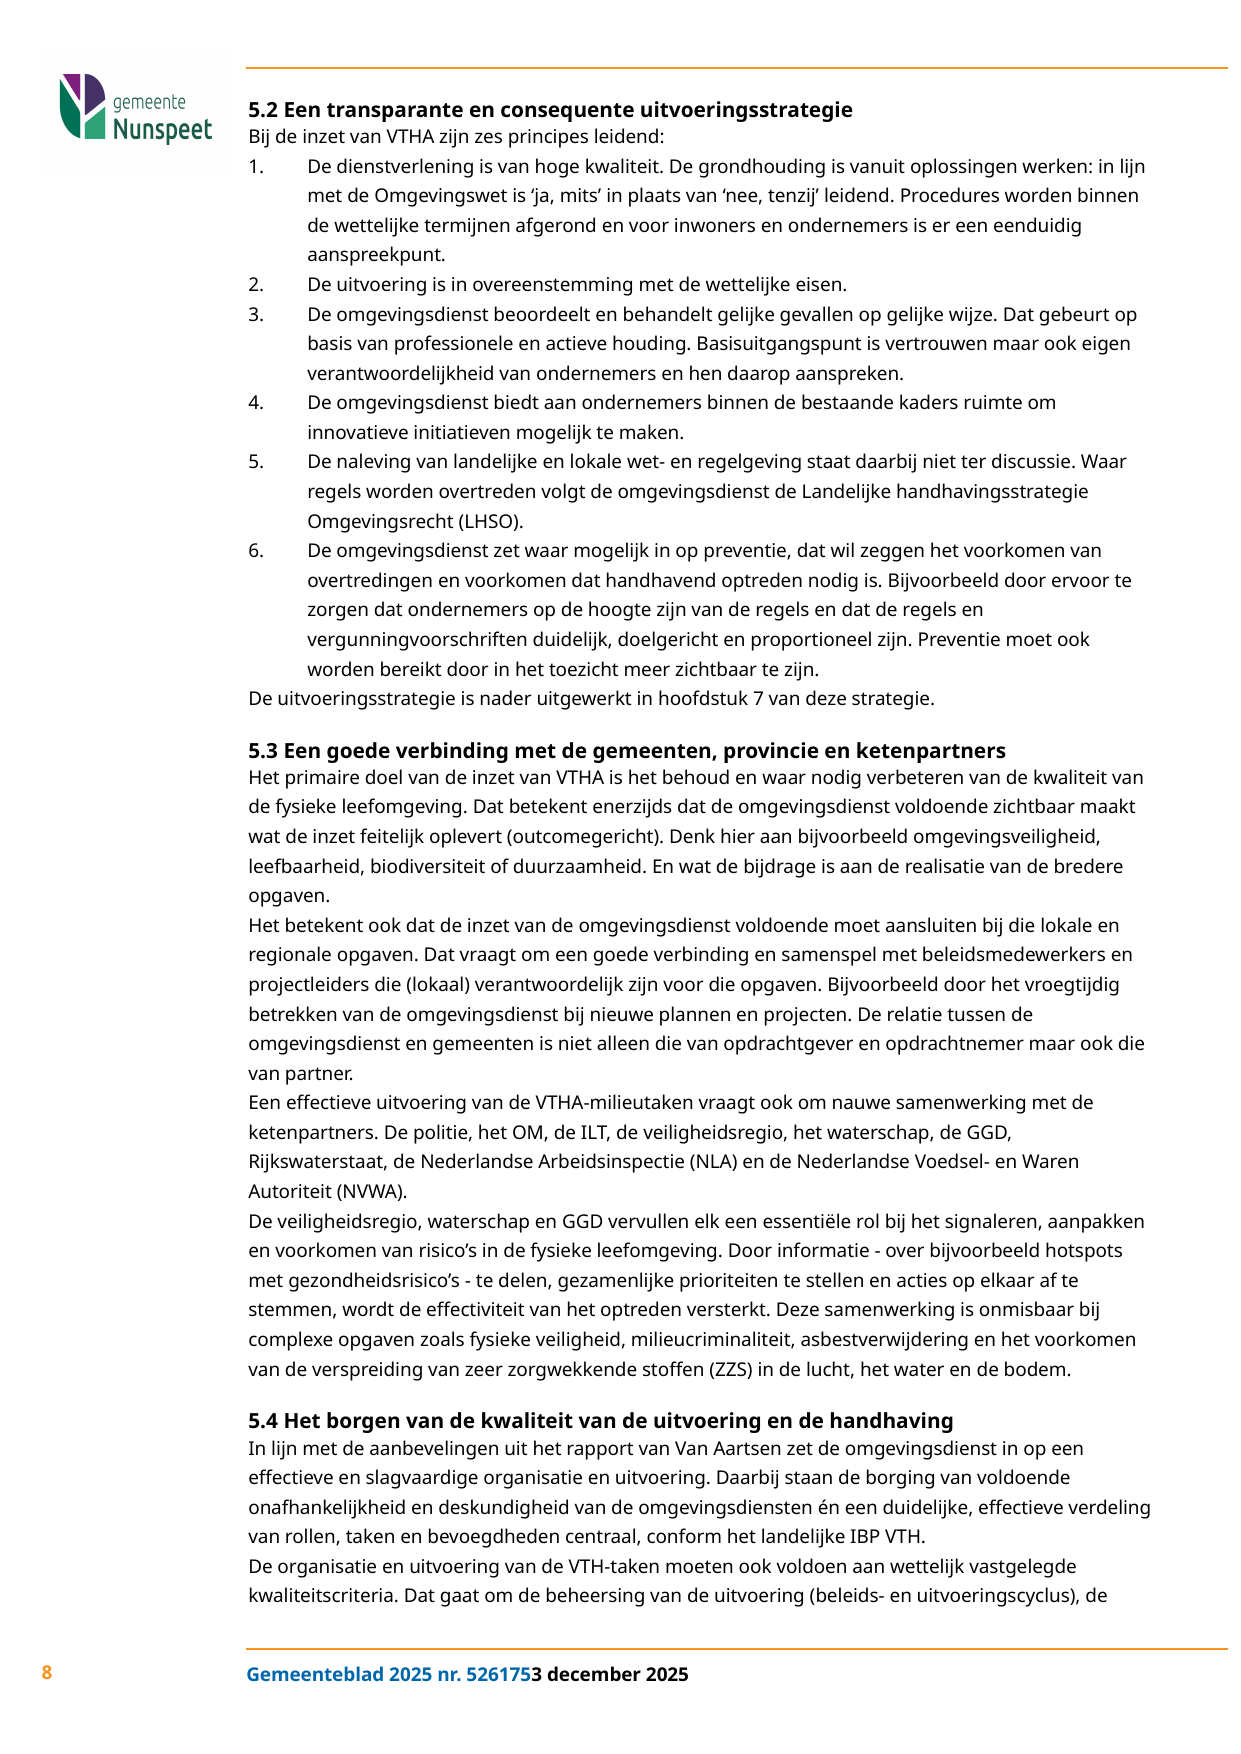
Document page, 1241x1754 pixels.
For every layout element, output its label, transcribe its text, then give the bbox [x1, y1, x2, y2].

list De omgevingsdienst zet waar mogelijk in op preventie, dat wil zeggen het voorkomen van overtredingen en voorkomen dat handhavend optreden nodig is. Bijvoorbeeld door ervoor te zorgen dat ondernemers op de hoogte zijn van de regels en dat de regels en vergunningvoorschriften duidelijk, doelgericht en proportioneel zijn. Preventie moet ook worden bereikt door in het toezicht meer zichtbaar te zijn. [248, 537, 1152, 681]
list De omgevingsdienst beoordeelt en behandelt gelijke gevallen op gelijke wijze. Dat gebeurt op basis van professionele en actieve houding. Basisuitgangspunt is vertrouwen maar ook eigen verantwoordelijkheid van ondernemers en hen daarop aanspreken. [248, 301, 1152, 386]
text Het primaire doel van de inzet van VTHA is het behoud en waar nodig verbeteren van de kwaliteit van de fysieke leefomgeving. Dat betekent enerzijds dat de omgevingsdienst voldoende zichtbaar maakt wat de inzet feitelijk oplevert (outcomegericht). Denk hier aan bijvoorbeeld omgevingsveiligheid, leefbaarheid, biodiversiteit of duurzaamheid. En wat de bijdrage is aan de realisatie van de bredere opgaven. [248, 764, 1152, 908]
text 5.2 Een transparante en consequente uitvoeringsstrategie [248, 95, 1152, 123]
text 5.4 Het borgen van de kwaliteit van de uitvoering en de handhaving [248, 1406, 1152, 1435]
text In lijn met de aanbevelingen uit het rapport van Van Aartsen zet de omgevingsdienst in op een effectieve en slagvaardige organisatie en uitvoering. Daarbij staan de borging van voldoende onafhankelijkheid en deskundigheid van de omgevingsdiensten én een duidelijke, effectieve verdeling van rollen, taken en bevoegdheden centraal, conform het landelijke IBP VTH. [248, 1435, 1152, 1549]
picture [41, 47, 231, 172]
list De naleving van landelijke en lokale wet- en regelgeving staat daarbij niet ter discussie. Waar regels worden overtreden volgt de omgevingsdienst de Landelijke handhavingsstrategie Omgevingsrecht (LHSO). [248, 449, 1152, 533]
text 5.3 Een goede verbinding met de gemeenten, provincie en ketenpartners [248, 736, 1152, 764]
text Bij de inzet van VTHA zijn zes principes leidend: [248, 123, 1152, 149]
text Het betekent ook dat de inzet van de omgevingsdienst voldoende moet aansluiten bij die lokale en regionale opgaven. Dat vraagt om een goede verbinding en samenspel met beleidsmedewerkers en projectleiders die (lokaal) verantwoordelijk zijn voor die opgaven. Bijvoorbeeld door het vroegtijdig betrekken van de omgevingsdienst bij nieuwe plannen en projecten. De relatie tussen de omgevingsdienst en gemeenten is niet alleen die van opdrachtgever en opdrachtnemer maar ook die van partner. [248, 912, 1152, 1086]
text De organisatie en uitvoering van de VTH-taken moeten ook voldoen aan wettelijk vastgelegde kwaliteitscriteria. Dat gaat om de beheersing van de uitvoering (beleids- en uitvoeringscyclus), de [248, 1553, 1152, 1608]
list De omgevingsdienst biedt aan ondernemers binnen de bestaande kaders ruimte om innovatieve initiatieven mogelijk te maken. [248, 389, 1152, 445]
text De veiligheidsregio, waterschap en GGD vervullen elk een essentiële rol bij het signaleren, aanpakken en voorkomen van risico’s in de fysieke leefomgeving. Door informatie - over bijvoorbeeld hotspots met gezondheidsrisico’s - te delen, gezamenlijke prioriteiten te stellen en acties op elkaar af te stemmen, wordt de effectiviteit van het optreden versterkt. Deze samenwerking is onmisbaar bij complexe opgaven zoals fysieke veiligheid, milieucriminaliteit, asbestverwijdering en het voorkomen van de verspreiding van zeer zorgwekkende stoffen (ZZS) in de lucht, het water en de bodem. [248, 1208, 1152, 1382]
text De uitvoeringsstrategie is nader uitgewerkt in hoofdstuk 7 van deze strategie. [248, 685, 1152, 711]
list De dienstverlening is van hoge kwaliteit. De grondhouding is vanuit oplossingen werken: in lijn met de Omgevingswet is ‘ja, mits’ in plaats van ‘nee, tenzij’ leidend. Procedures worden binnen de wettelijke termijnen afgerond en voor inwoners en ondernemers is er een eenduidig aanspreekpunt. [248, 153, 1152, 267]
list De uitvoering is in overeenstemming met de wettelijke eisen. [248, 271, 1152, 297]
text Een effectieve uitvoering van de VTHA-milieutaken vraagt ook om nauwe samenwerking met de ketenpartners. De politie, het OM, de ILT, de veiligheidsregio, het waterschap, de GGD, Rijkswaterstaat, de Nederlandse Arbeidsinspectie (NLA) en de Nederlandse Voedsel- en Waren Autoriteit (NVWA). [248, 1089, 1152, 1204]
